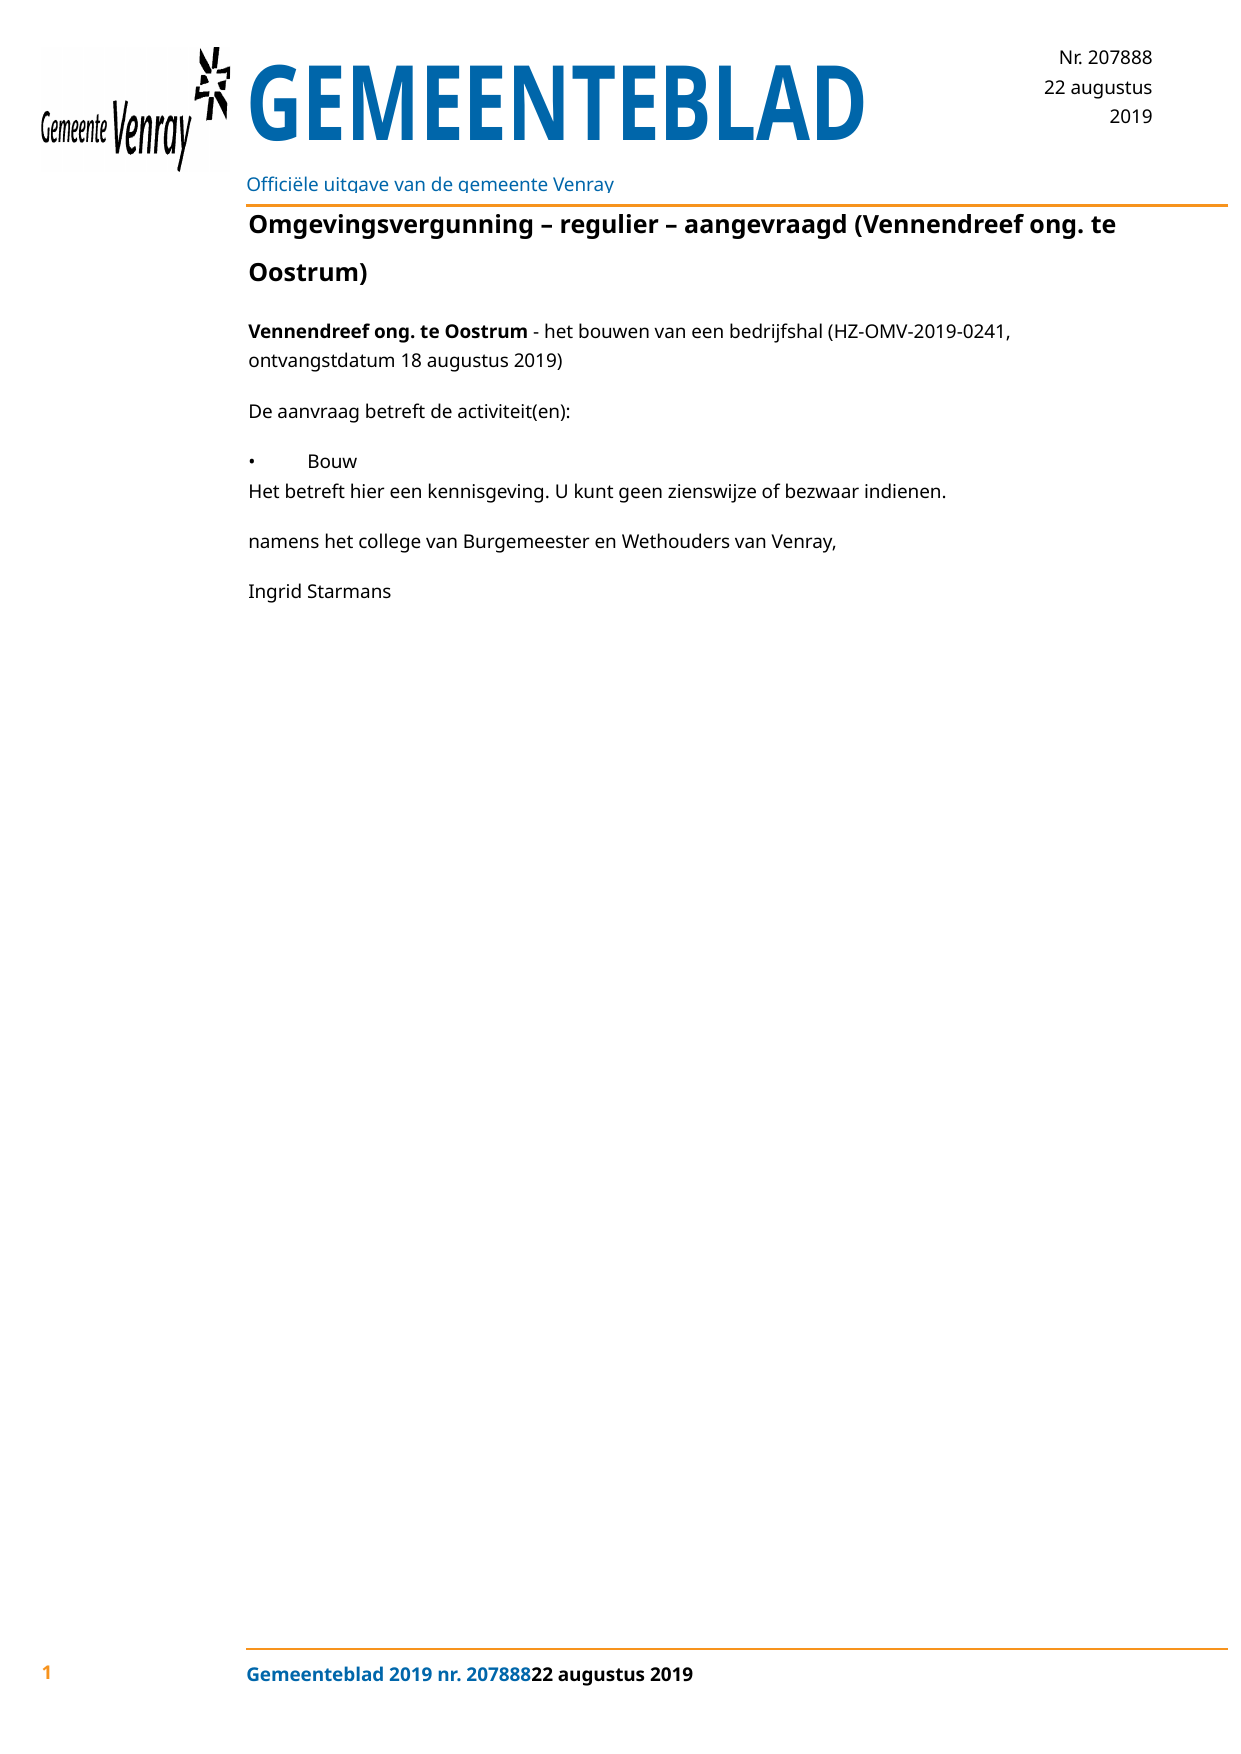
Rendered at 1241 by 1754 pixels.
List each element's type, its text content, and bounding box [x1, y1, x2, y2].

picture [41, 47, 231, 172]
list Bouw [248, 448, 1152, 474]
text Vennendreef ong. te Oostrum - het bouwen van een bedrijfshal (HZ-OMV-2019-0241, ontvangstdatum 18 augustus 2019) [248, 318, 1152, 373]
text Het betreft hier een kennisgeving. U kunt geen zienswijze of bezwaar indienen. [248, 478, 1152, 504]
text De aanvraag betreft de activiteit(en): [248, 398, 1152, 424]
text Ingrid Starmans [248, 579, 1152, 604]
text namens het college van Burgemeester en Wethouders van Venray, [248, 528, 1152, 554]
text Omgevingsvergunning – regulier – aangevraagd (Vennendreef ong. te Oostrum) [248, 207, 1152, 288]
